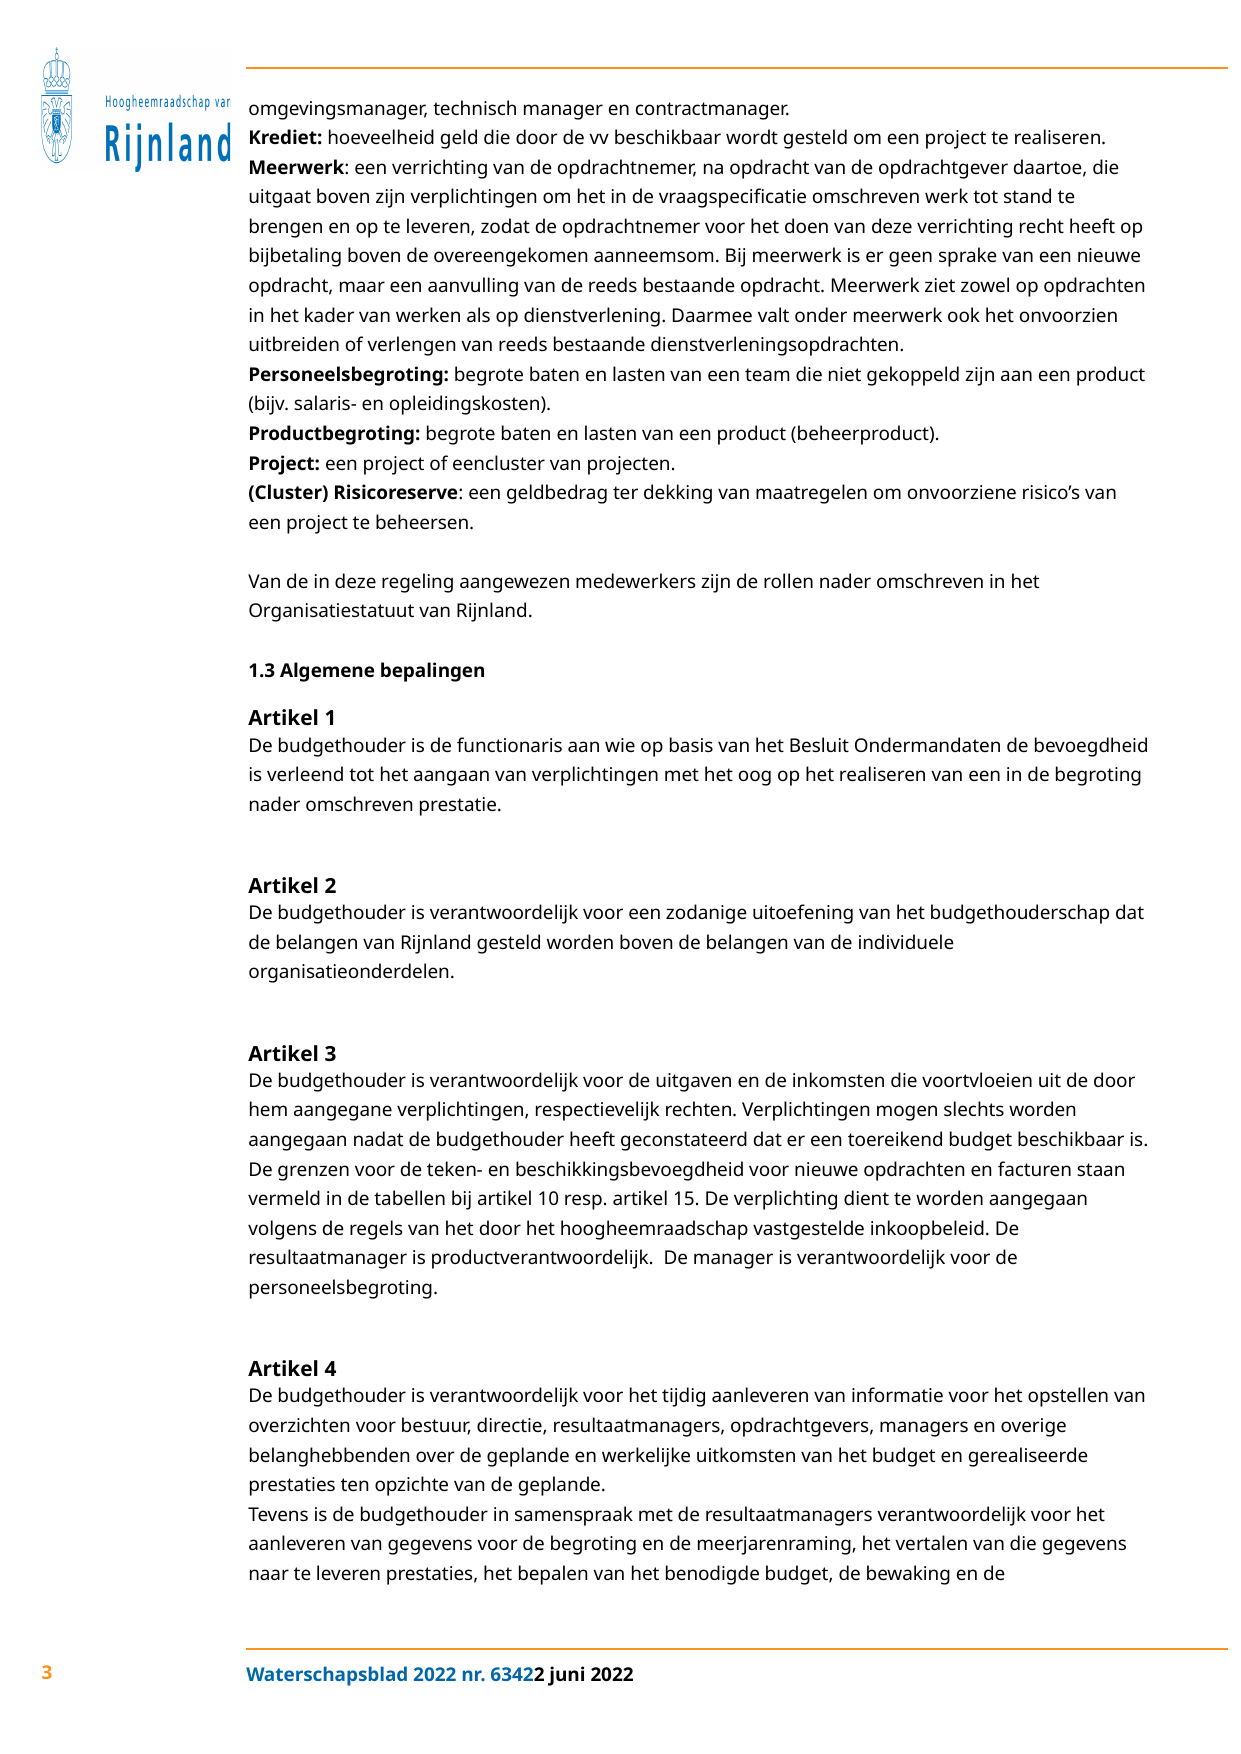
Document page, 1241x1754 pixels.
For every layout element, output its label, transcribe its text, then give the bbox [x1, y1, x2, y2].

text De budgethouder is de functionaris aan wie op basis van het Besluit Ondermandaten de bevoegdheid is verleend tot het aangaan van verplichtingen met het oog op het realiseren van een in de begroting nader omschreven prestatie. [248, 732, 1152, 817]
text Meerwerk: een verrichting van de opdrachtnemer, na opdracht van de opdrachtgever daartoe, die uitgaat boven zijn verplichtingen om het in de vraagspecificatie omschreven werk tot stand te brengen en op te leveren, zodat de opdrachtnemer voor het doen van deze verrichting recht heeft op bijbetaling boven de overeengekomen aanneemsom. Bij meerwerk is er geen sprake van een nieuwe opdracht, maar een aanvulling van de reeds bestaande opdracht. Meerwerk ziet zowel op opdrachten in het kader van werken als op dienstverlening. Daarmee valt onder meerwerk ook het onvoorzien uitbreiden of verlengen van reeds bestaande dienstverleningsopdrachten. [248, 154, 1152, 357]
text Project: een project of eencluster van projecten. [248, 450, 1152, 476]
text Artikel 3 [248, 1039, 1152, 1067]
text De budgethouder is verantwoordelijk voor de uitgaven en de inkomsten die voortvloeien uit de door hem aangegane verplichtingen, respectievelijk rechten. Verplichtingen mogen slechts worden aangegaan nadat de budgethouder heeft geconstateerd dat er een toereikend budget beschikbaar is. De grenzen voor de teken- en beschikkingsbevoegdheid voor nieuwe opdrachten en facturen staan vermeld in de tabellen bij artikel 10 resp. artikel 15. De verplichting dient te worden aangegaan volgens de regels van het door het hoogheemraadschap vastgestelde inkoopbeleid. De resultaatmanager is productverantwoordelijk. De manager is verantwoordelijk voor de personeelsbegroting. [248, 1067, 1152, 1300]
text omgevingsmanager, technisch manager en contractmanager. [248, 95, 1152, 121]
text Krediet: hoeveelheid geld die door de vv beschikbaar wordt gesteld om een project te realiseren. [248, 124, 1152, 150]
text Artikel 1 [248, 703, 1152, 732]
text 1.3 Algemene bepalingen [248, 657, 1152, 683]
text Artikel 2 [248, 871, 1152, 899]
picture [41, 47, 231, 172]
text Personeelsbegroting: begrote baten en lasten van een team die niet gekoppeld zijn aan een product (bijv. salaris- en opleidingskosten). [248, 361, 1152, 416]
text (Cluster) Risicoreserve: een geldbedrag ter dekking van maatregelen om onvoorziene risico’s van een project te beheersen. [248, 479, 1152, 535]
text Van de in deze regeling aangewezen medewerkers zijn de rollen nader omschreven in het Organisatiestatuut van Rijnland. [248, 568, 1152, 623]
text Productbegroting: begrote baten en lasten van een product (beheerproduct). [248, 420, 1152, 446]
text Tevens is de budgethouder in samenspraak met de resultaatmanagers verantwoordelijk voor het aanleveren van gegevens voor de begroting en de meerjarenraming, het vertalen van die gegevens naar te leveren prestaties, het bepalen van het benodigde budget, de bewaking en de [248, 1501, 1152, 1586]
text De budgethouder is verantwoordelijk voor een zodanige uitoefening van het budgethouderschap dat de belangen van Rijnland gesteld worden boven de belangen van de individuele organisatieonderdelen. [248, 899, 1152, 984]
text De budgethouder is verantwoordelijk voor het tijdig aanleveren van informatie voor het opstellen van overzichten voor bestuur, directie, resultaatmanagers, opdrachtgevers, managers en overige belanghebbenden over de geplande en werkelijke uitkomsten van het budget en gerealiseerde prestaties ten opzichte van de geplande. [248, 1383, 1152, 1497]
text Artikel 4 [248, 1354, 1152, 1383]
